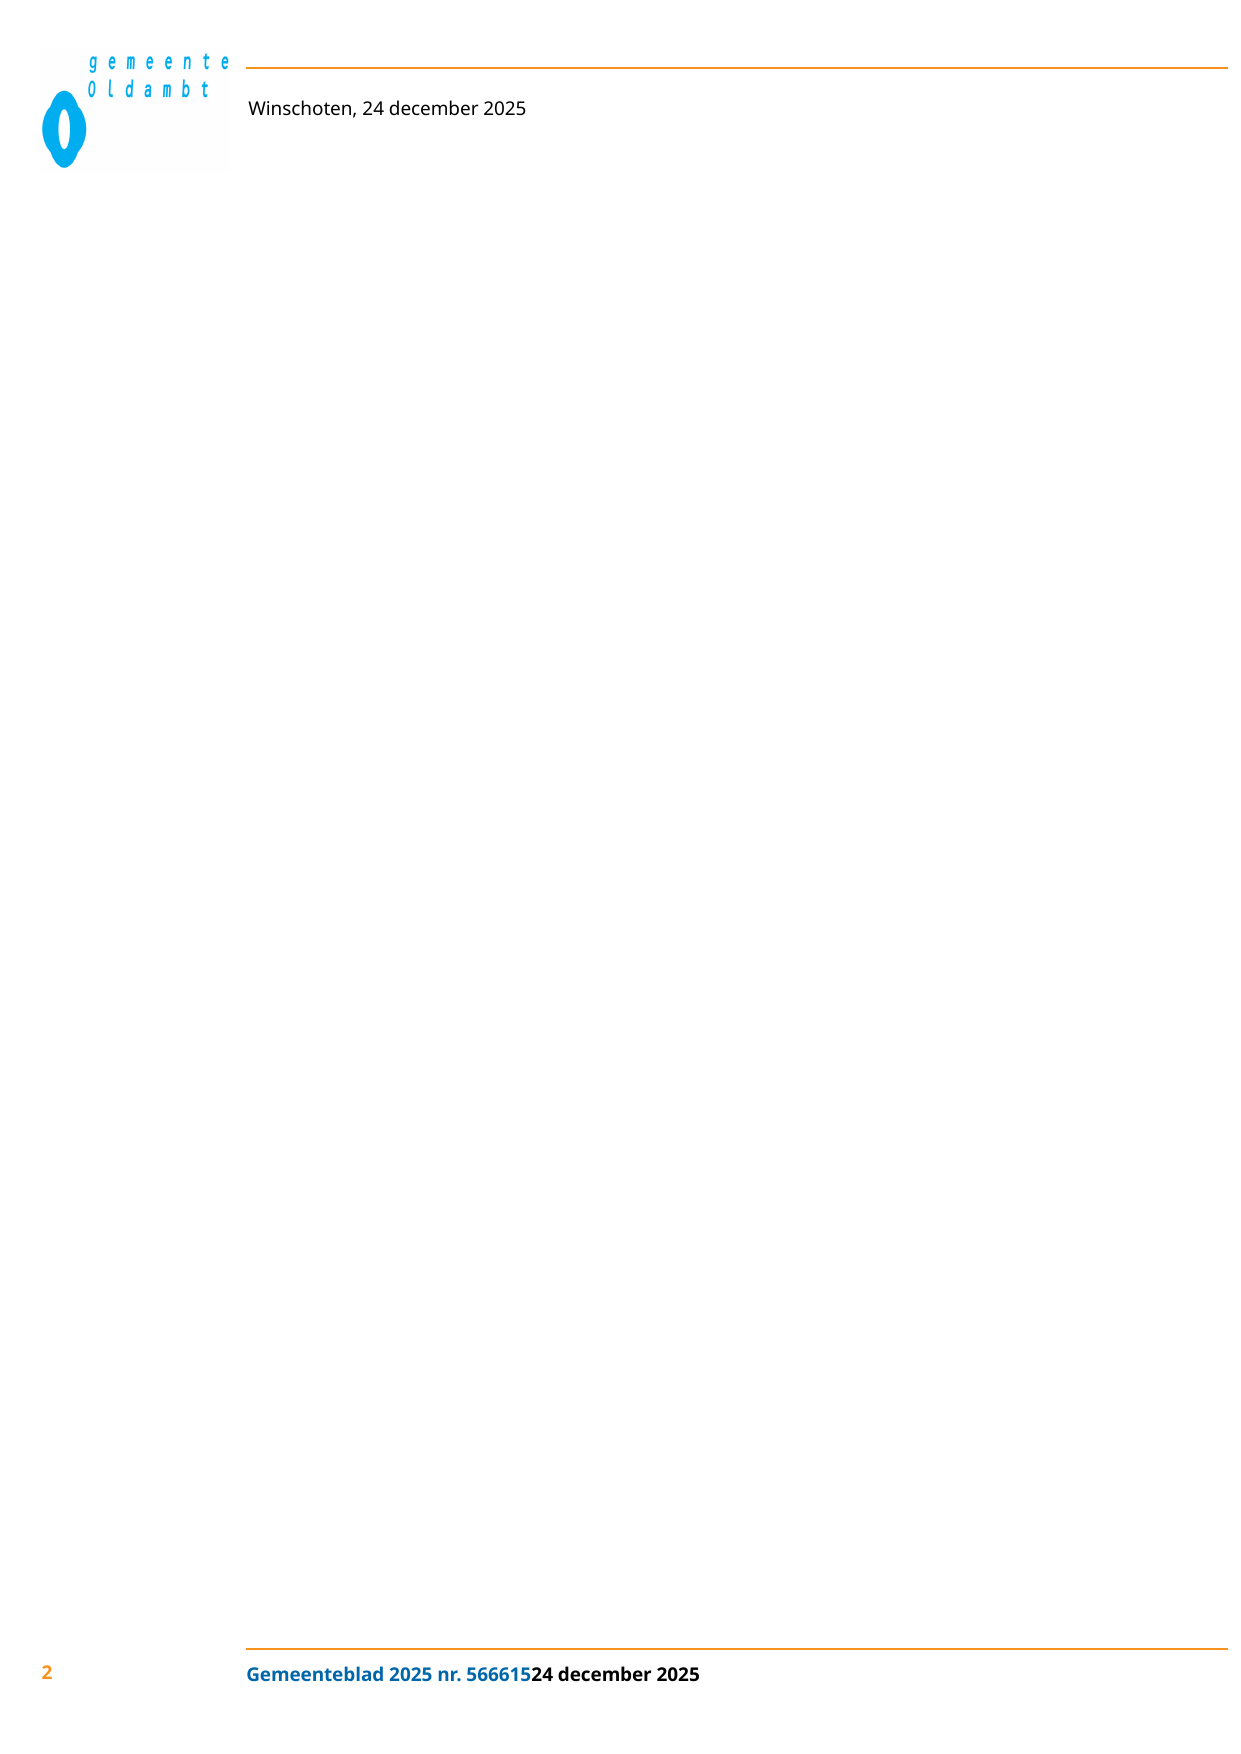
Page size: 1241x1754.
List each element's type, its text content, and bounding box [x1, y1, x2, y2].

picture [41, 47, 231, 172]
text Winschoten, 24 december 2025 [248, 95, 1152, 121]
